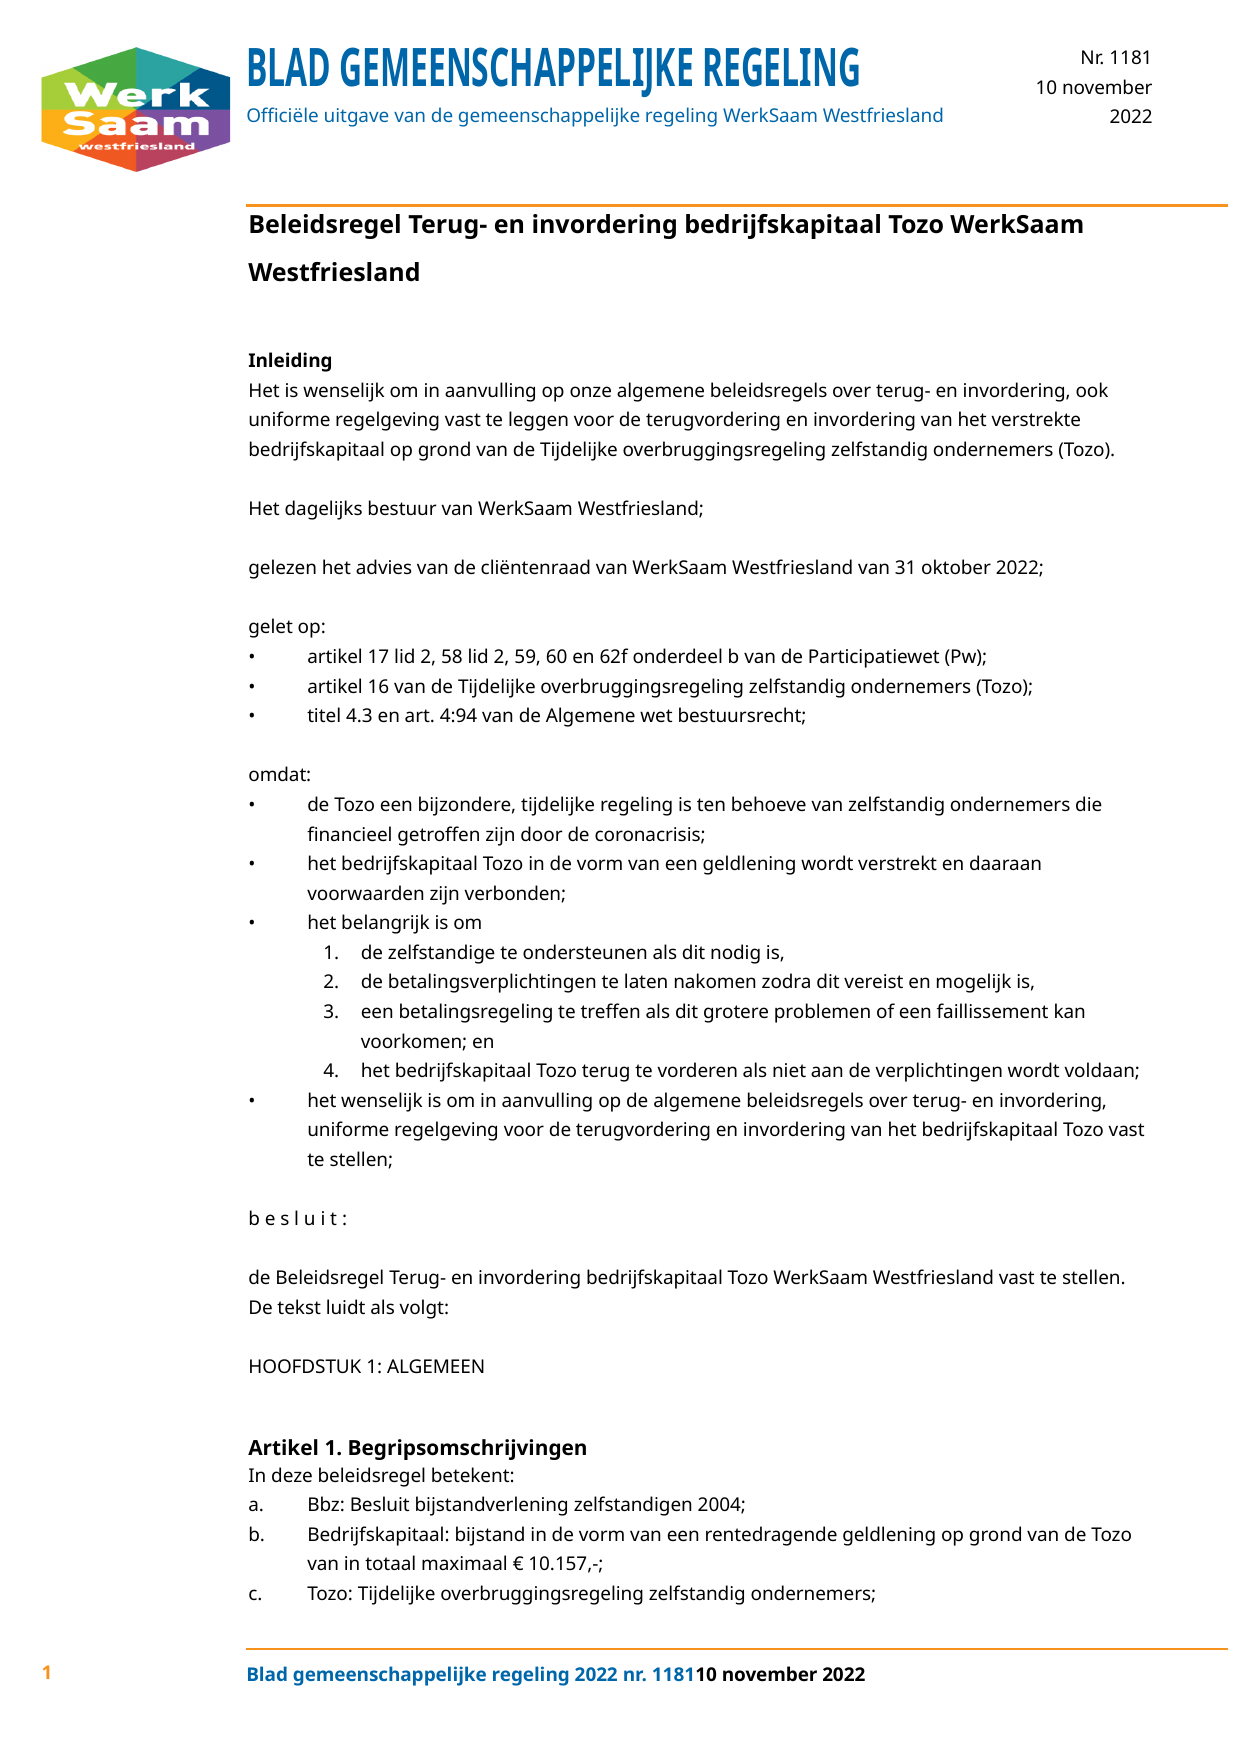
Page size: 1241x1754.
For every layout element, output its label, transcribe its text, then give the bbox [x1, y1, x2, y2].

list het belangrijk is om [248, 909, 1152, 935]
text Het is wenselijk om in aanvulling op onze algemene beleidsregels over terug- en invordering, ook uniforme regelgeving vast te leggen voor de terugvordering en invordering van het verstrekte bedrijfskapitaal op grond van de Tijdelijke overbruggingsregeling zelfstandig ondernemers (Tozo). [248, 377, 1152, 462]
list titel 4.3 en art. 4:94 van de Algemene wet bestuursrecht; [248, 702, 1152, 728]
text In deze beleidsregel betekent: [248, 1462, 1152, 1487]
list artikel 16 van de Tijdelijke overbruggingsregeling zelfstandig ondernemers (Tozo); [248, 673, 1152, 699]
text b e s l u i t : [248, 1205, 1152, 1231]
text gelet op: [248, 614, 1152, 639]
list het wenselijk is om in aanvulling op de algemene beleidsregels over terug- en invordering, uniforme regelgeving voor de terugvordering en invordering van het bedrijfskapitaal Tozo vast te stellen; [248, 1087, 1152, 1172]
list de zelfstandige te ondersteunen als dit nodig is, [323, 939, 1152, 965]
text omdat: [248, 762, 1152, 787]
text Het dagelijks bestuur van WerkSaam Westfriesland; [248, 495, 1152, 521]
text gelezen het advies van de cliëntenraad van WerkSaam Westfriesland van 31 oktober 2022; [248, 554, 1152, 580]
list Bedrijfskapitaal: bijstand in de vorm van een rentedragende geldlening op grond van de Tozo van in totaal maximaal € 10.157,-; [248, 1521, 1152, 1576]
text Inleiding [248, 347, 1152, 373]
list Bbz: Besluit bijstandverlening zelfstandigen 2004; [248, 1491, 1152, 1517]
text de Beleidsregel Terug- en invordering bedrijfskapitaal Tozo WerkSaam Westfriesland vast te stellen. De tekst luidt als volgt: [248, 1264, 1152, 1320]
text Beleidsregel Terug- en invordering bedrijfskapitaal Tozo WerkSaam Westfriesland [248, 207, 1152, 288]
list het bedrijfskapitaal Tozo in de vorm van een geldlening wordt verstrekt en daaraan voorwaarden zijn verbonden; [248, 850, 1152, 906]
list Tozo: Tijdelijke overbruggingsregeling zelfstandig ondernemers; [248, 1580, 1152, 1606]
text Artikel 1. Begripsomschrijvingen [248, 1433, 1152, 1462]
list de Tozo een bijzondere, tijdelijke regeling is ten behoeve van zelfstandig ondernemers die financieel getroffen zijn door de coronacrisis; [248, 791, 1152, 847]
list de betalingsverplichtingen te laten nakomen zodra dit vereist en mogelijk is, [323, 969, 1152, 994]
list artikel 17 lid 2, 58 lid 2, 59, 60 en 62f onderdeel b van de Participatiewet (Pw); [248, 643, 1152, 669]
list het bedrijfskapitaal Tozo terug te vorderen als niet aan de verplichtingen wordt voldaan; [323, 1057, 1152, 1083]
list een betalingsregeling te treffen als dit grotere problemen of een faillissement kan voorkomen; en [323, 998, 1152, 1054]
picture [41, 47, 231, 172]
text HOOFDSTUK 1: ALGEMEEN [248, 1353, 1152, 1379]
